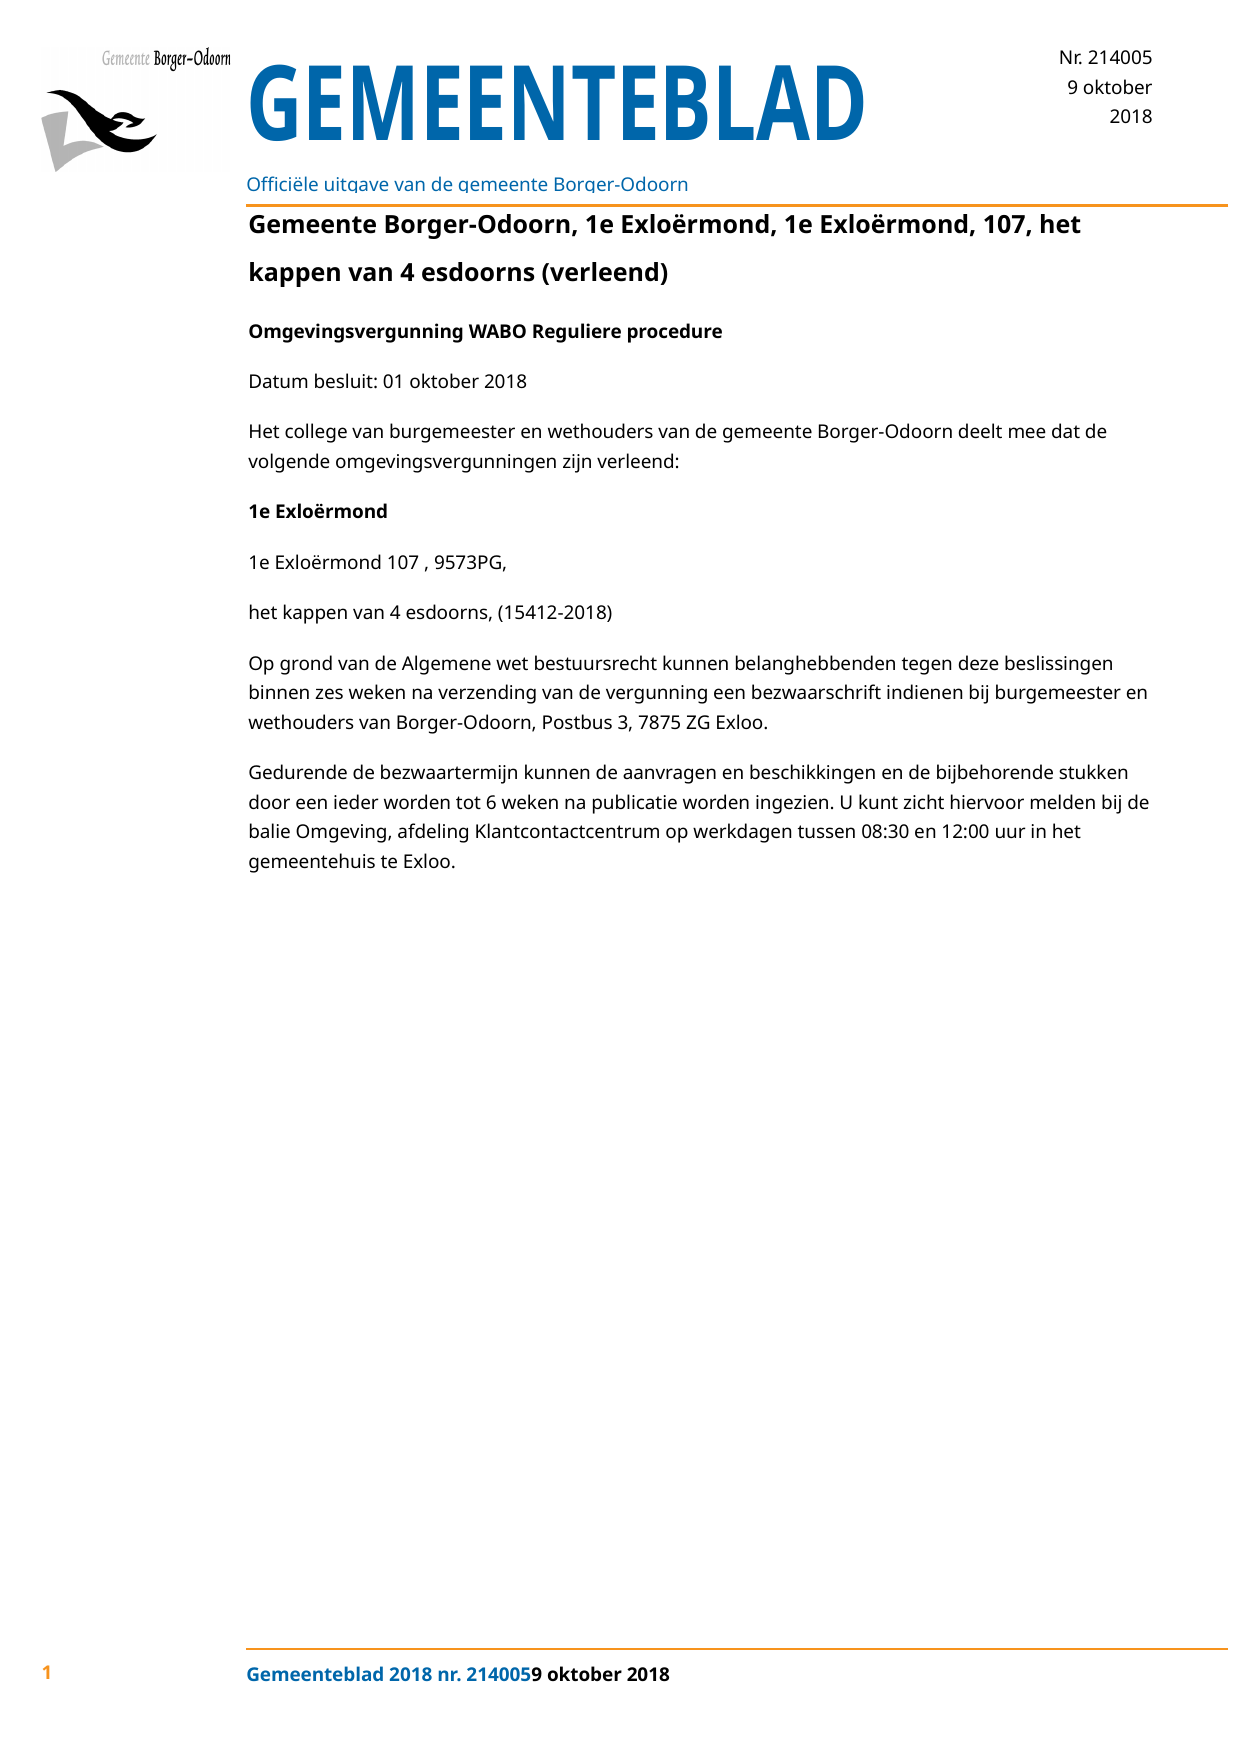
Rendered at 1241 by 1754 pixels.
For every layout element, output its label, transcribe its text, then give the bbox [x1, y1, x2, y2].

text 1e Exloërmond 107 , 9573PG, [248, 549, 1152, 575]
picture [41, 47, 231, 172]
text Datum besluit: 01 oktober 2018 [248, 368, 1152, 394]
text Gemeente Borger-Odoorn, 1e Exloërmond, 1e Exloërmond, 107, het kappen van 4 esdoorns (verleend) [248, 207, 1152, 288]
text het kappen van 4 esdoorns, (15412-2018) [248, 599, 1152, 625]
text Omgevingsvergunning WABO Reguliere procedure [248, 318, 1152, 344]
text Gedurende de bezwaartermijn kunnen de aanvragen en beschikkingen en de bijbehorende stukken door een ieder worden tot 6 weken na publicatie worden ingezien. U kunt zicht hiervoor melden bij de balie Omgeving, afdeling Klantcontactcentrum op werkdagen tussen 08:30 en 12:00 uur in het gemeentehuis te Exloo. [248, 759, 1152, 874]
text 1e Exloërmond [248, 499, 1152, 524]
text Het college van burgemeester en wethouders van de gemeente Borger-Odoorn deelt mee dat de volgende omgevingsvergunningen zijn verleend: [248, 419, 1152, 474]
text Op grond van de Algemene wet bestuursrecht kunnen belanghebbenden tegen deze beslissingen binnen zes weken na verzending van de vergunning een bezwaarschrift indienen bij burgemeester en wethouders van Borger-Odoorn, Postbus 3, 7875 ZG Exloo. [248, 650, 1152, 735]
